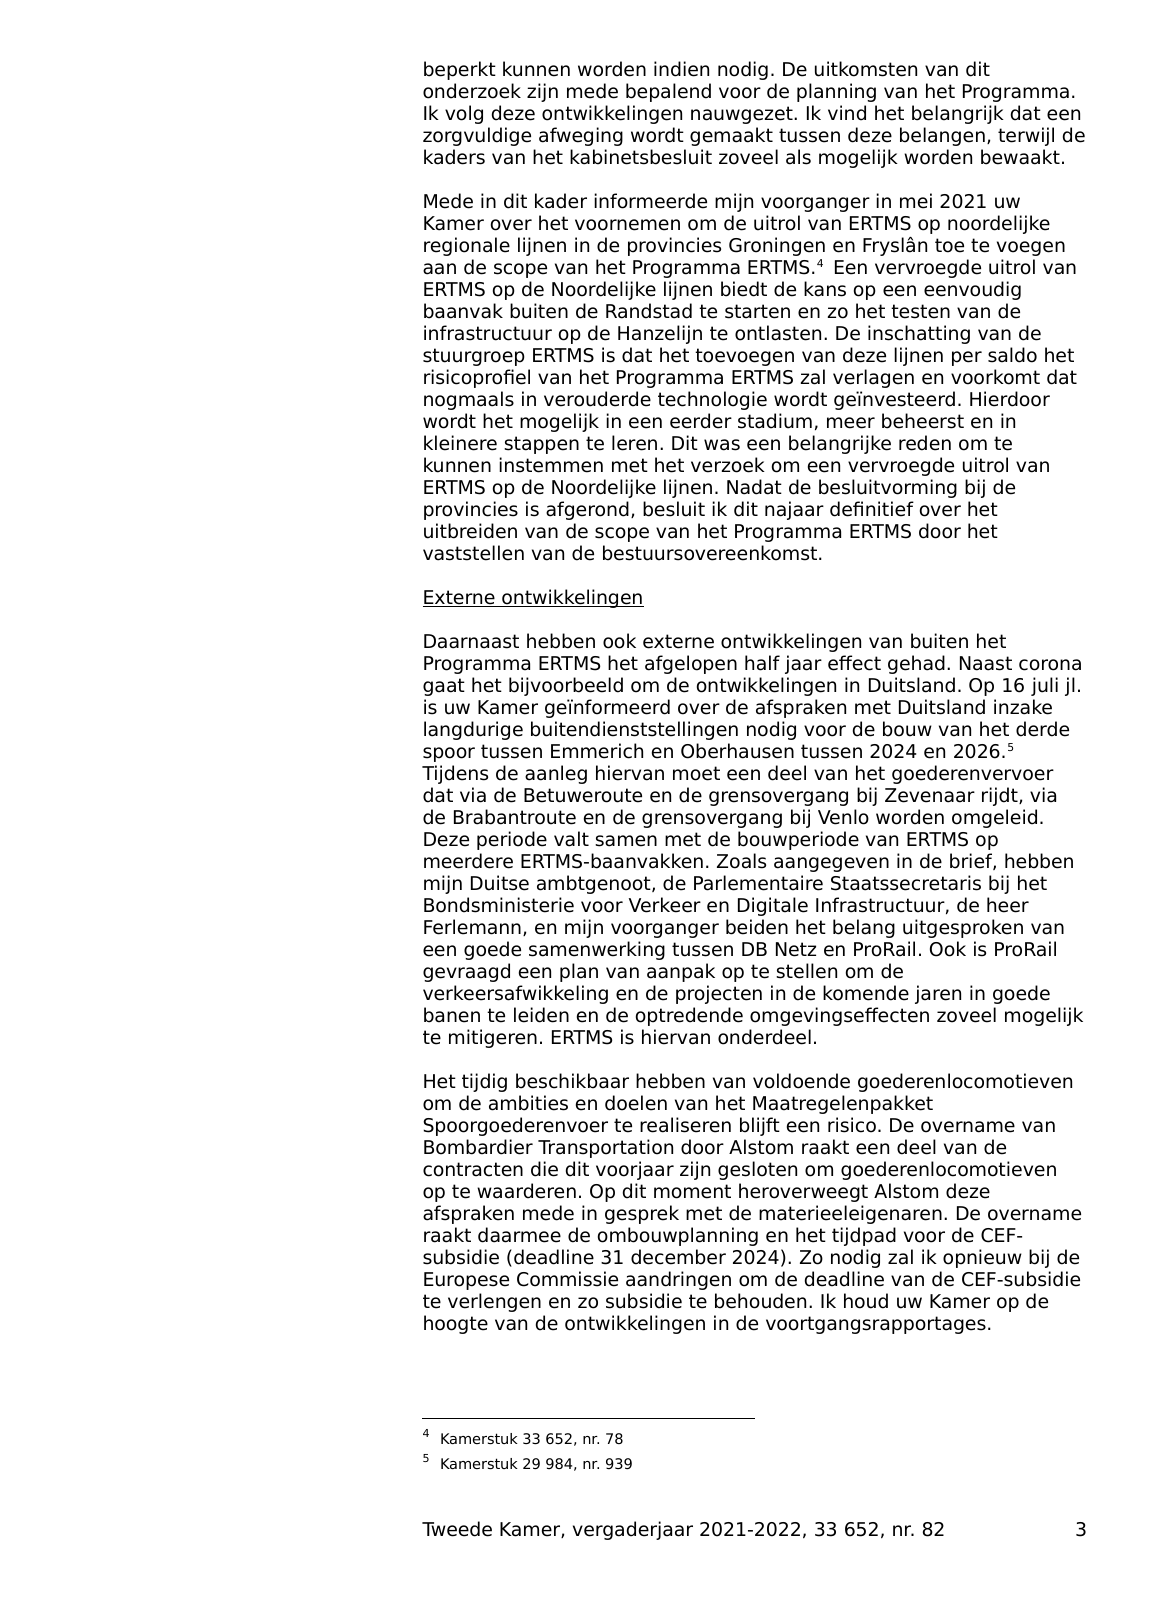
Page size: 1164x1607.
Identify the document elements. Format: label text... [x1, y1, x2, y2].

text Het tijdig beschikbaar hebben van voldoende goederenlocomotieven om de ambities en doelen van het Maatregelenpakket Spoorgoederenvoer te realiseren blijft een risico. De overname van Bombardier Transportation door Alstom raakt een deel van de contracten die dit voorjaar zijn gesloten om goederenlocomotieven op te waarderen. Op dit moment heroverweegt Alstom deze afspraken mede in gesprek met de materieeleigenaren. De overname raakt daarmee de ombouwplanning en het tijdpad voor de CEF-subsidie (deadline 31 december 2024). Zo nodig zal ik opnieuw bij de Europese Commissie aandringen om de deadline van de CEF-subsidie te verlengen en zo subsidie te behouden. Ik houd uw Kamer op de hoogte van de ontwikkelingen in de voortgangsrapportages. [422, 1071, 1087, 1335]
text Kamerstuk 33 652, nr. 78 [422, 1427, 1087, 1449]
subtitle Externe ontwikkelingen [422, 587, 1087, 609]
text beperkt kunnen worden indien nodig. De uitkomsten van dit onderzoek zijn mede bepalend voor de planning van het Programma. Ik volg deze ontwikkelingen nauwgezet. Ik vind het belangrijk dat een zorgvuldige afweging wordt gemaakt tussen deze belangen, terwijl de kaders van het kabinetsbesluit zoveel als mogelijk worden bewaakt. [422, 59, 1087, 169]
text Mede in dit kader informeerde mijn voorganger in mei 2021 uw Kamer over het voornemen om de uitrol van ERTMS op noordelijke regionale lijnen in de provincies Groningen en Fryslân toe te voegen aan de scope van het Programma ERTMS. Een vervroegde uitrol van ERTMS op de Noordelijke lijnen biedt de kans op een eenvoudig baanvak buiten de Randstad te starten en zo het testen van de infrastructuur op de Hanzelijn te ontlasten. De inschatting van de stuurgroep ERTMS is dat het toevoegen van deze lijnen per saldo het risicoprofiel van het Programma ERTMS zal verlagen en voorkomt dat nogmaals in verouderde technologie wordt geïnvesteerd. Hierdoor wordt het mogelijk in een eerder stadium, meer beheerst en in kleinere stappen te leren. Dit was een belangrijke reden om te kunnen instemmen met het verzoek om een vervroegde uitrol van ERTMS op de Noordelijke lijnen. Nadat de besluitvorming bij de provincies is afgerond, besluit ik dit najaar definitief over het uitbreiden van de scope van het Programma ERTMS door het vaststellen van de bestuursovereenkomst. [422, 191, 1087, 565]
text Daarnaast hebben ook externe ontwikkelingen van buiten het Programma ERTMS het afgelopen half jaar effect gehad. Naast corona gaat het bijvoorbeeld om de ontwikkelingen in Duitsland. Op 16 juli jl. is uw Kamer geïnformeerd over de afspraken met Duitsland inzake langdurige buitendienststellingen nodig voor de bouw van het derde spoor tussen Emmerich en Oberhausen tussen 2024 en 2026. Tijdens de aanleg hiervan moet een deel van het goederenvervoer dat via de Betuweroute en de grensovergang bij Zevenaar rijdt, via de Brabantroute en de grensovergang bij Venlo worden omgeleid. Deze periode valt samen met de bouwperiode van ERTMS op meerdere ERTMS-baanvakken. Zoals aangegeven in de brief, hebben mijn Duitse ambtgenoot, de Parlementaire Staatssecretaris bij het Bondsministerie voor Verkeer en Digitale Infrastructuur, de heer Ferlemann, en mijn voorganger beiden het belang uitgesproken van een goede samenwerking tussen DB Netz en ProRail. Ook is ProRail gevraagd een plan van aanpak op te stellen om de verkeersafwikkeling en de projecten in de komende jaren in goede banen te leiden en de optredende omgevingseffecten zoveel mogelijk te mitigeren. ERTMS is hiervan onderdeel. [422, 631, 1087, 1049]
text Kamerstuk 29 984, nr. 939 [422, 1452, 1087, 1474]
